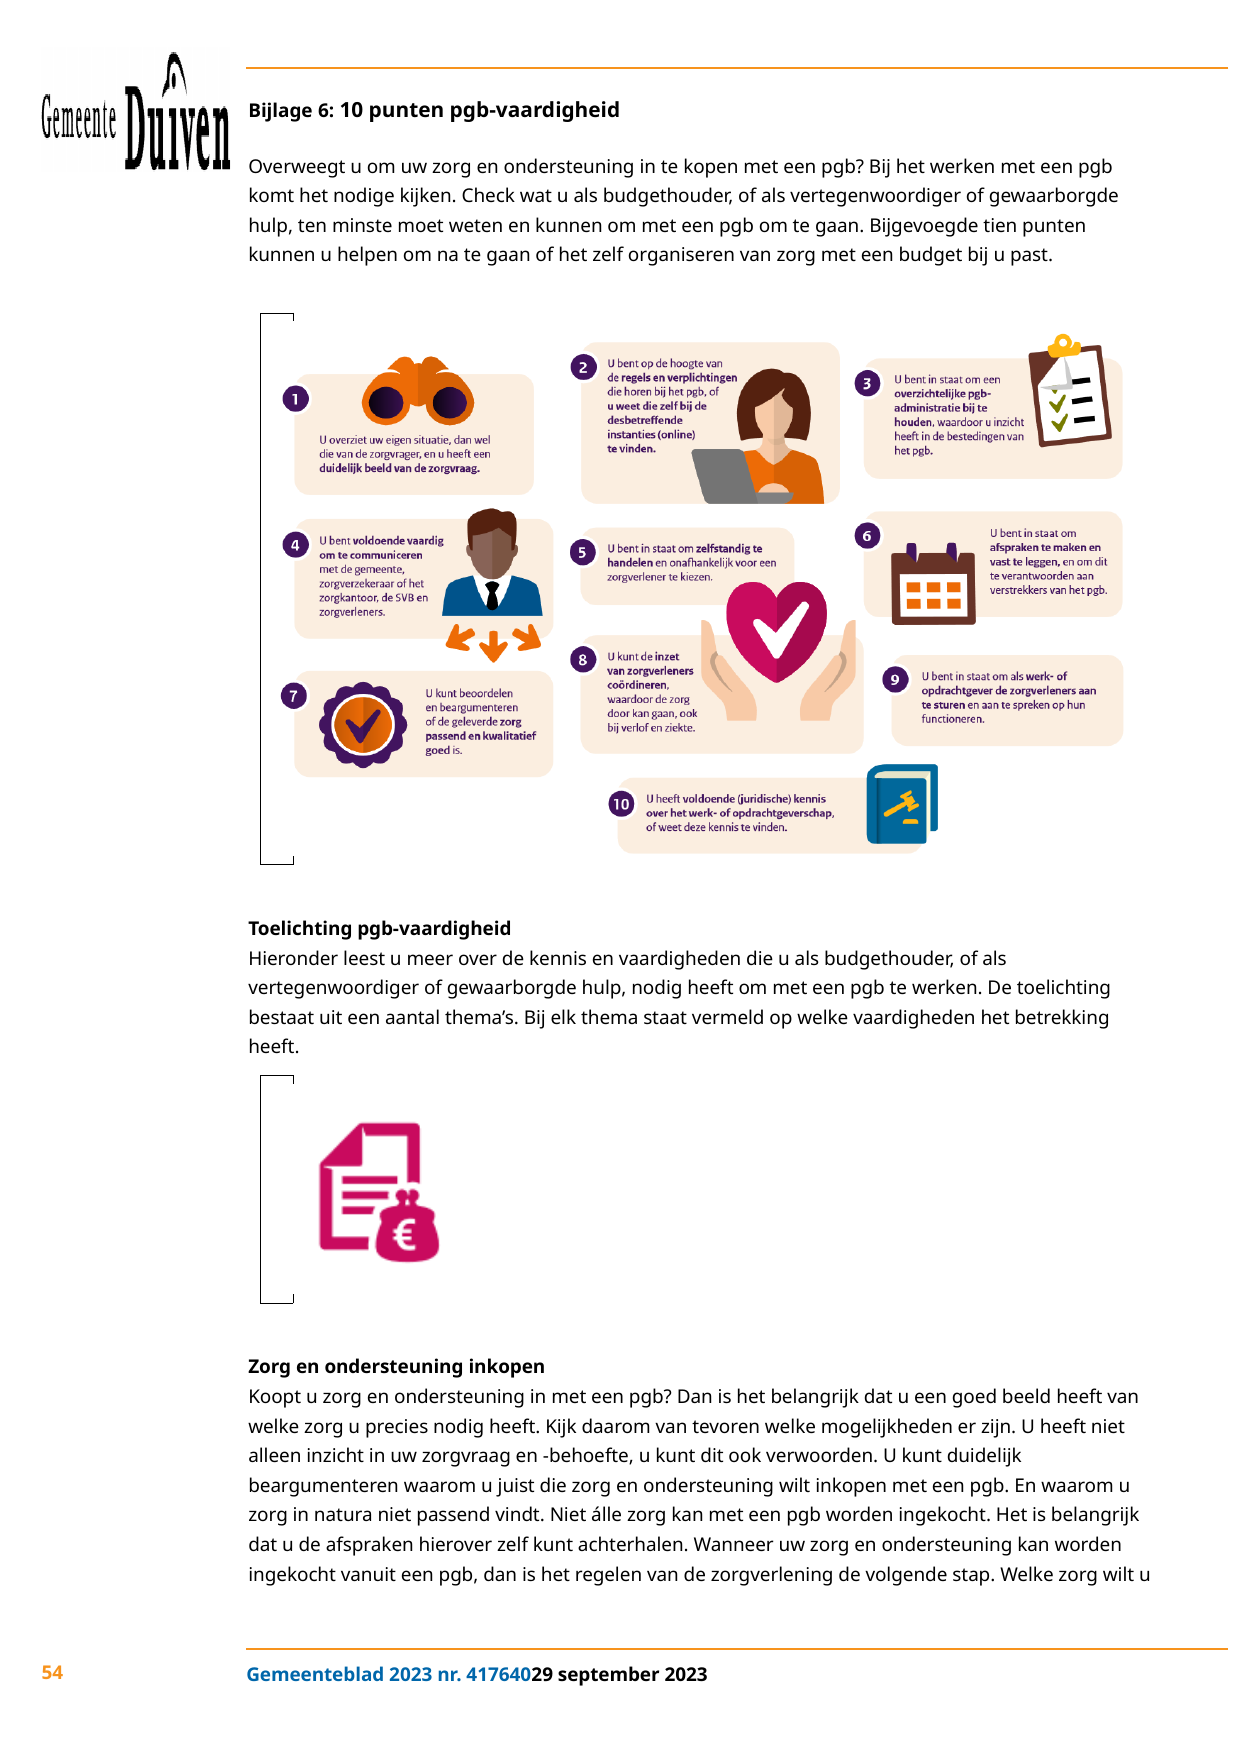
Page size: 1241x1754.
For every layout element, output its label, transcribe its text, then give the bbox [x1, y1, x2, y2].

text Koopt u zorg en ondersteuning in met een pgb? Dan is het belangrijk dat u een goed beeld heeft van welke zorg u precies nodig heeft. Kijk daarom van tevoren welke mogelijkheden er zijn. U heeft niet alleen inzicht in uw zorgvraag en -behoefte, u kunt dit ook verwoorden. U kunt duidelijk beargumenteren waarom u juist die zorg en ondersteuning wilt inkopen met een pgb. En waarom u zorg in natura niet passend vindt. Niet álle zorg kan met een pgb worden ingekocht. Het is belangrijk dat u de afspraken hierover zelf kunt achterhalen. Wanneer uw zorg en ondersteuning kan worden ingekocht vanuit een pgb, dan is het regelen van de zorgverlening de volgende stap. Welke zorg wilt u [248, 1383, 1152, 1587]
text Zorg en ondersteuning inkopen [248, 1354, 1152, 1379]
text Toelichting pgb-vaardigheid [248, 915, 1152, 941]
text Hieronder leest u meer over de kennis en vaardigheden die u als budgethouder, of als vertegenwoordiger of gewaarborgde hulp, nodig heeft om met een pgb te werken. De toelichting bestaat uit een aantal thema’s. Bij elk thema staat vermeld op welke vaardigheden het betrekking heeft. [248, 945, 1152, 1059]
text Bijlage 6: 10 punten pgb-vaardigheid [248, 95, 1152, 123]
text Overweegt u om uw zorg en ondersteuning in te kopen met een pgb? Bij het werken met een pgb komt het nodige kijken. Check wat u als budgethouder, of als vertegenwoordiger of gewaarborgde hulp, ten minste moet weten en kunnen om met een pgb om te gaan. Bijgevoegde tien punten kunnen u helpen om na te gaan of het zelf organiseren van zorg met een budget bij u past. [248, 153, 1152, 267]
picture [41, 47, 231, 172]
picture [268, 321, 1125, 856]
picture [268, 1084, 476, 1294]
